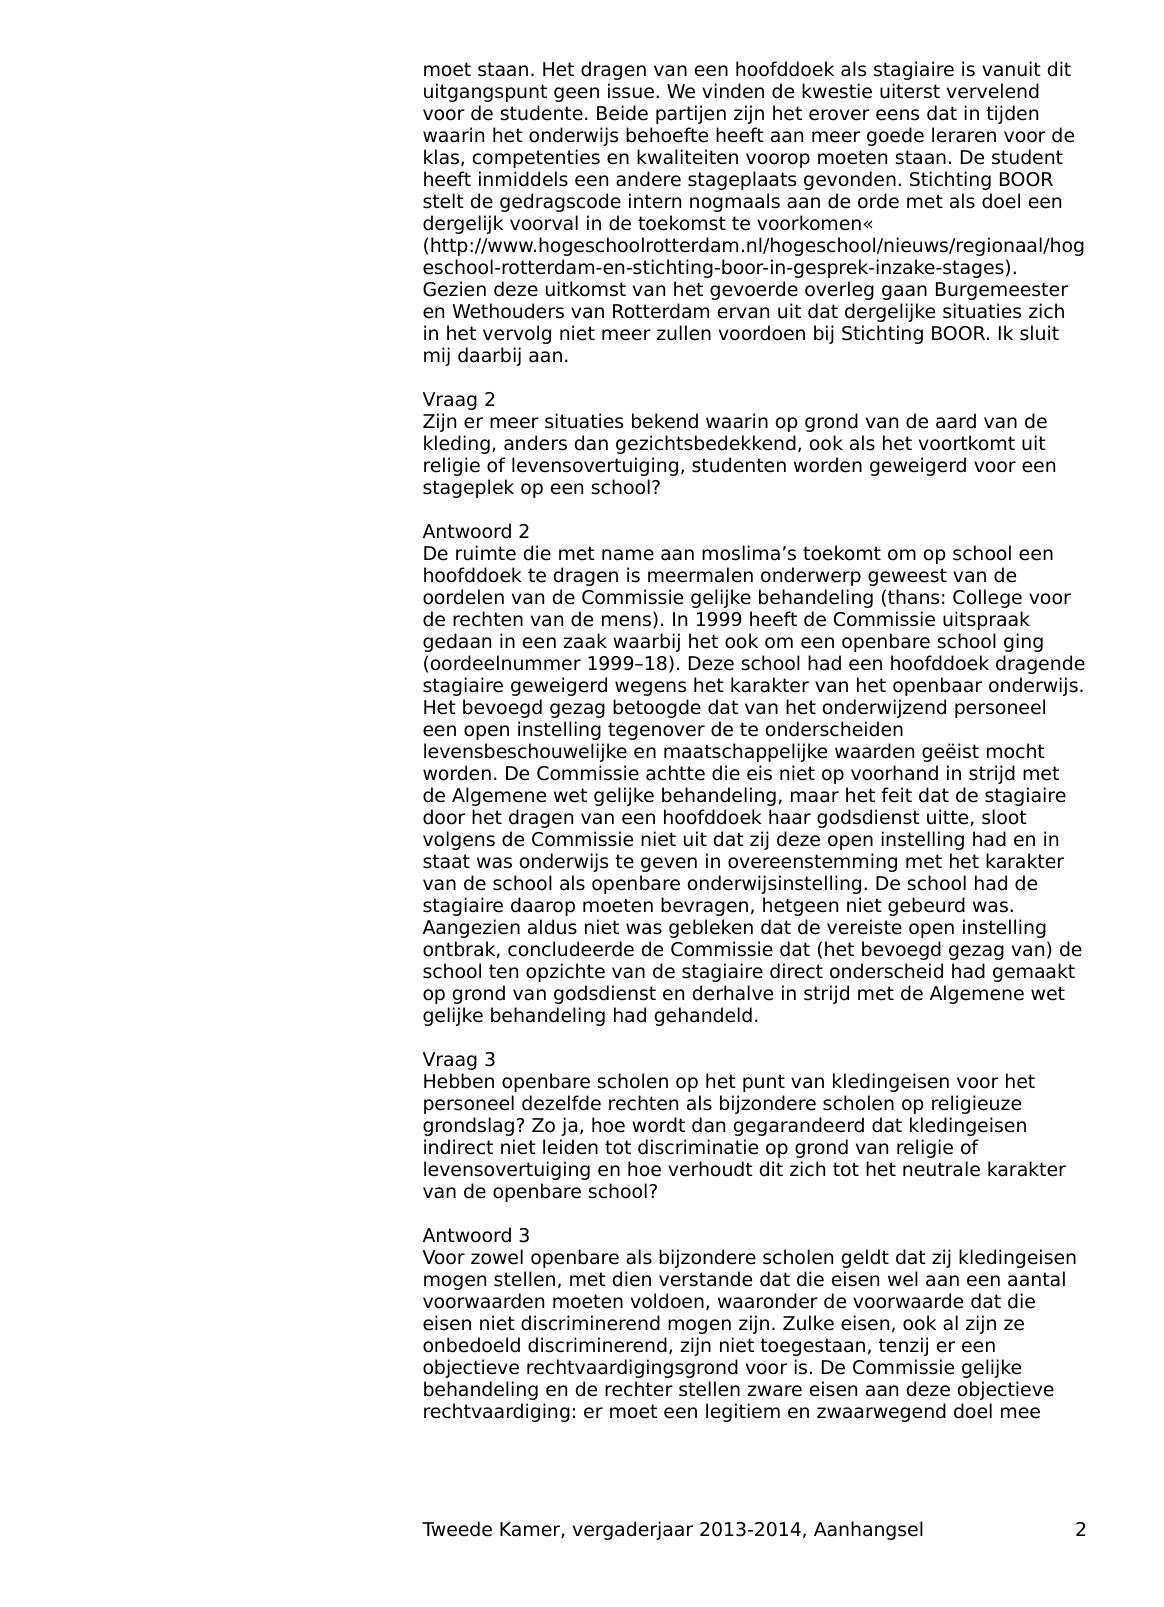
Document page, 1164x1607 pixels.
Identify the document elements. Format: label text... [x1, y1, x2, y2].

text Antwoord 2 [422, 521, 1087, 543]
text Hebben openbare scholen op het punt van kledingeisen voor het personeel dezelfde rechten als bijzondere scholen op religieuze grondslag? Zo ja, hoe wordt dan gegarandeerd dat kledingeisen indirect niet leiden tot discriminatie op grond van religie of levensovertuiging en hoe verhoudt dit zich tot het neutrale karakter van de openbare school? [422, 1071, 1087, 1203]
text Gezien deze uitkomst van het gevoerde overleg gaan Burgemeester en Wethouders van Rotterdam ervan uit dat dergelijke situaties zich in het vervolg niet meer zullen voordoen bij Stichting BOOR. Ik sluit mij daarbij aan. [422, 279, 1087, 367]
text Vraag 2 [422, 389, 1087, 411]
text Voor zowel openbare als bijzondere scholen geldt dat zij kledingeisen mogen stellen, met dien verstande dat die eisen wel aan een aantal voorwaarden moeten voldoen, waaronder de voorwaarde dat die eisen niet discriminerend mogen zijn. Zulke eisen, ook al zijn ze onbedoeld discriminerend, zijn niet toegestaan, tenzij er een objectieve rechtvaardigingsgrond voor is. De Commissie gelijke behandeling en de rechter stellen zware eisen aan deze objectieve rechtvaardiging: er moet een legitiem en zwaarwegend doel mee [422, 1247, 1087, 1423]
text Antwoord 3 [422, 1225, 1087, 1247]
text Zijn er meer situaties bekend waarin op grond van de aard van de kleding, anders dan gezichtsbedekkend, ook als het voortkomt uit religie of levensovertuiging, studenten worden geweigerd voor een stageplek op een school? [422, 411, 1087, 499]
text De ruimte die met name aan moslima’s toekomt om op school een hoofddoek te dragen is meermalen onderwerp geweest van de oordelen van de Commissie gelijke behandeling (thans: College voor de rechten van de mens). In 1999 heeft de Commissie uitspraak gedaan in een zaak waarbij het ook om een openbare school ging (oordeelnummer 1999–18). Deze school had een hoofddoek dragende stagiaire geweigerd wegens het karakter van het openbaar onderwijs. Het bevoegd gezag betoogde dat van het onderwijzend personeel een open instelling tegenover de te onderscheiden levensbeschouwelijke en maatschappelijke waarden geëist mocht worden. De Commissie achtte die eis niet op voorhand in strijd met de Algemene wet gelijke behandeling, maar het feit dat de stagiaire door het dragen van een hoofddoek haar godsdienst uitte, sloot volgens de Commissie niet uit dat zij deze open instelling had en in staat was onderwijs te geven in overeenstemming met het karakter van de school als openbare onderwijsinstelling. De school had de stagiaire daarop moeten bevragen, hetgeen niet gebeurd was. Aangezien aldus niet was gebleken dat de vereiste open instelling ontbrak, concludeerde de Commissie dat (het bevoegd gezag van) de school ten opzichte van de stagiaire direct onderscheid had gemaakt op grond van godsdienst en derhalve in strijd met de Algemene wet gelijke behandeling had gehandeld. [422, 543, 1087, 1027]
text moet staan. Het dragen van een hoofddoek als stagiaire is vanuit dit uitgangspunt geen issue. We vinden de kwestie uiterst vervelend voor de studente. Beide partijen zijn het erover eens dat in tijden waarin het onderwijs behoefte heeft aan meer goede leraren voor de klas, competenties en kwaliteiten voorop moeten staan. De student heeft inmiddels een andere stageplaats gevonden. Stichting BOOR stelt de gedragscode intern nogmaals aan de orde met als doel een dergelijk voorval in de toekomst te voorkomen« (http://www.hogeschoolrotterdam.nl/hogeschool/nieuws/regionaal/hogeschool-rotterdam-en-stichting-boor-in-gesprek-inzake-stages). [422, 59, 1087, 279]
text Vraag 3 [422, 1049, 1087, 1071]
